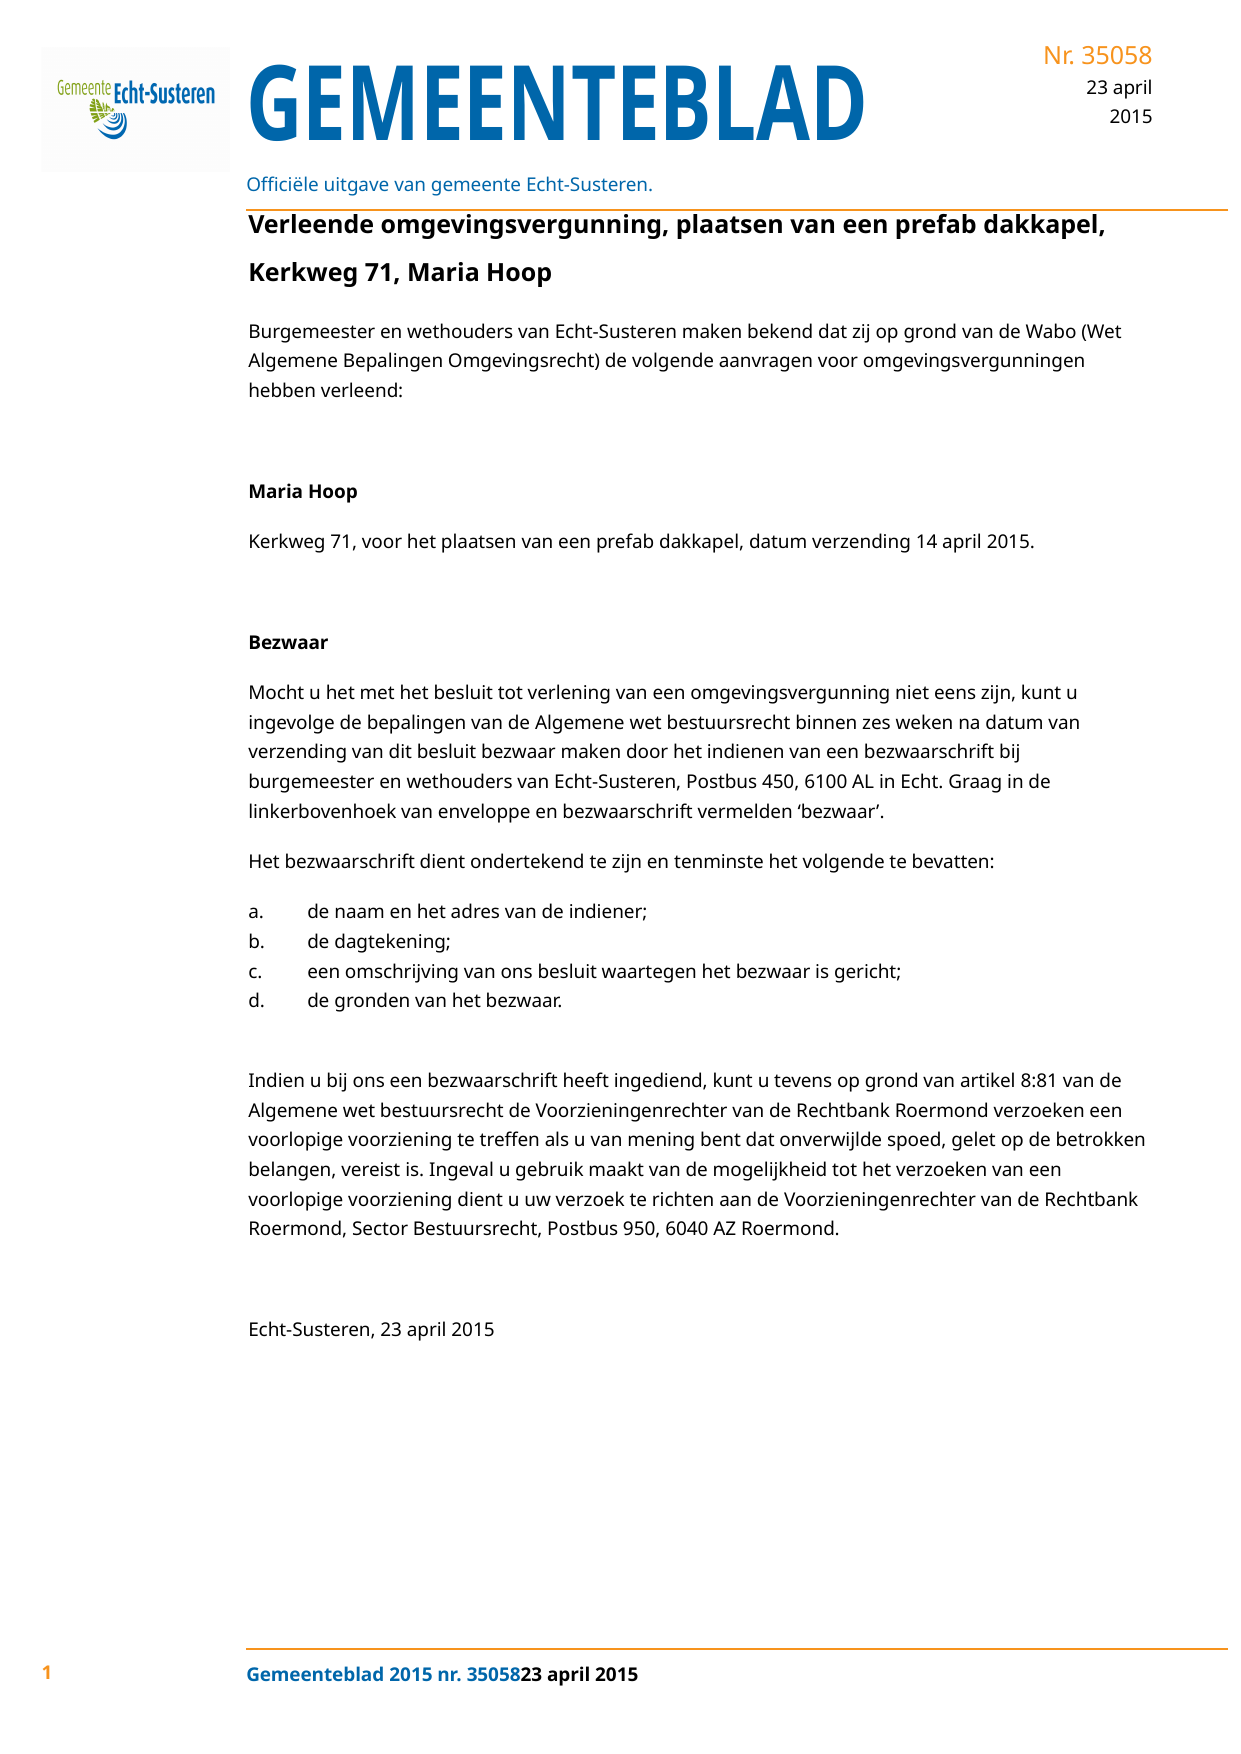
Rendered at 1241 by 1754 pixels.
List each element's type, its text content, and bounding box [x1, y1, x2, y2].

list de gronden van het bezwaar. [248, 987, 1152, 1013]
text Maria Hoop [248, 478, 1152, 504]
text Burgemeester en wethouders van Echt-Susteren maken bekend dat zij op grond van de Wabo (Wet Algemene Bepalingen Omgevingsrecht) de volgende aanvragen voor omgevingsvergunningen hebben verleend: [248, 318, 1152, 403]
text Mocht u het met het besluit tot verlening van een omgevingsvergunning niet eens zijn, kunt u ingevolge de bepalingen van de Algemene wet bestuursrecht binnen zes weken na datum van verzending van dit besluit bezwaar maken door het indienen van een bezwaarschrift bij burgemeester en wethouders van Echt-Susteren, Postbus 450, 6100 AL in Echt. Graag in de linkerbovenhoek van enveloppe en bezwaarschrift vermelden ‘bezwaar’. [248, 679, 1152, 824]
list de naam en het adres van de indiener; [248, 899, 1152, 924]
list de dagtekening; [248, 928, 1152, 954]
text Echt-Susteren, 23 april 2015 [248, 1316, 1152, 1342]
text Kerkweg 71, voor het plaatsen van een prefab dakkapel, datum verzending 14 april 2015. [248, 528, 1152, 554]
picture [41, 47, 231, 172]
text Indien u bij ons een bezwaarschrift heeft ingediend, kunt u tevens op grond van artikel 8:81 van de Algemene wet bestuursrecht de Voorzieningenrechter van de Rechtbank Roermond verzoeken een voorlopige voorziening te treffen als u van mening bent dat onverwijlde spoed, gelet op de betrokken belangen, vereist is. Ingeval u gebruik maakt van de mogelijkheid tot het verzoeken van een voorlopige voorziening dient u uw verzoek te richten aan de Voorzieningenrechter van de Rechtbank Roermond, Sector Bestuursrecht, Postbus 950, 6040 AZ Roermond. [248, 1067, 1152, 1241]
text Verleende omgevingsvergunning, plaatsen van een prefab dakkapel, Kerkweg 71, Maria Hoop [248, 211, 1152, 288]
list een omschrijving van ons besluit waartegen het bezwaar is gericht; [248, 958, 1152, 984]
text Bezwaar [248, 629, 1152, 655]
text Het bezwaarschrift dient ondertekend te zijn en tenminste het volgende te bevatten: [248, 848, 1152, 874]
